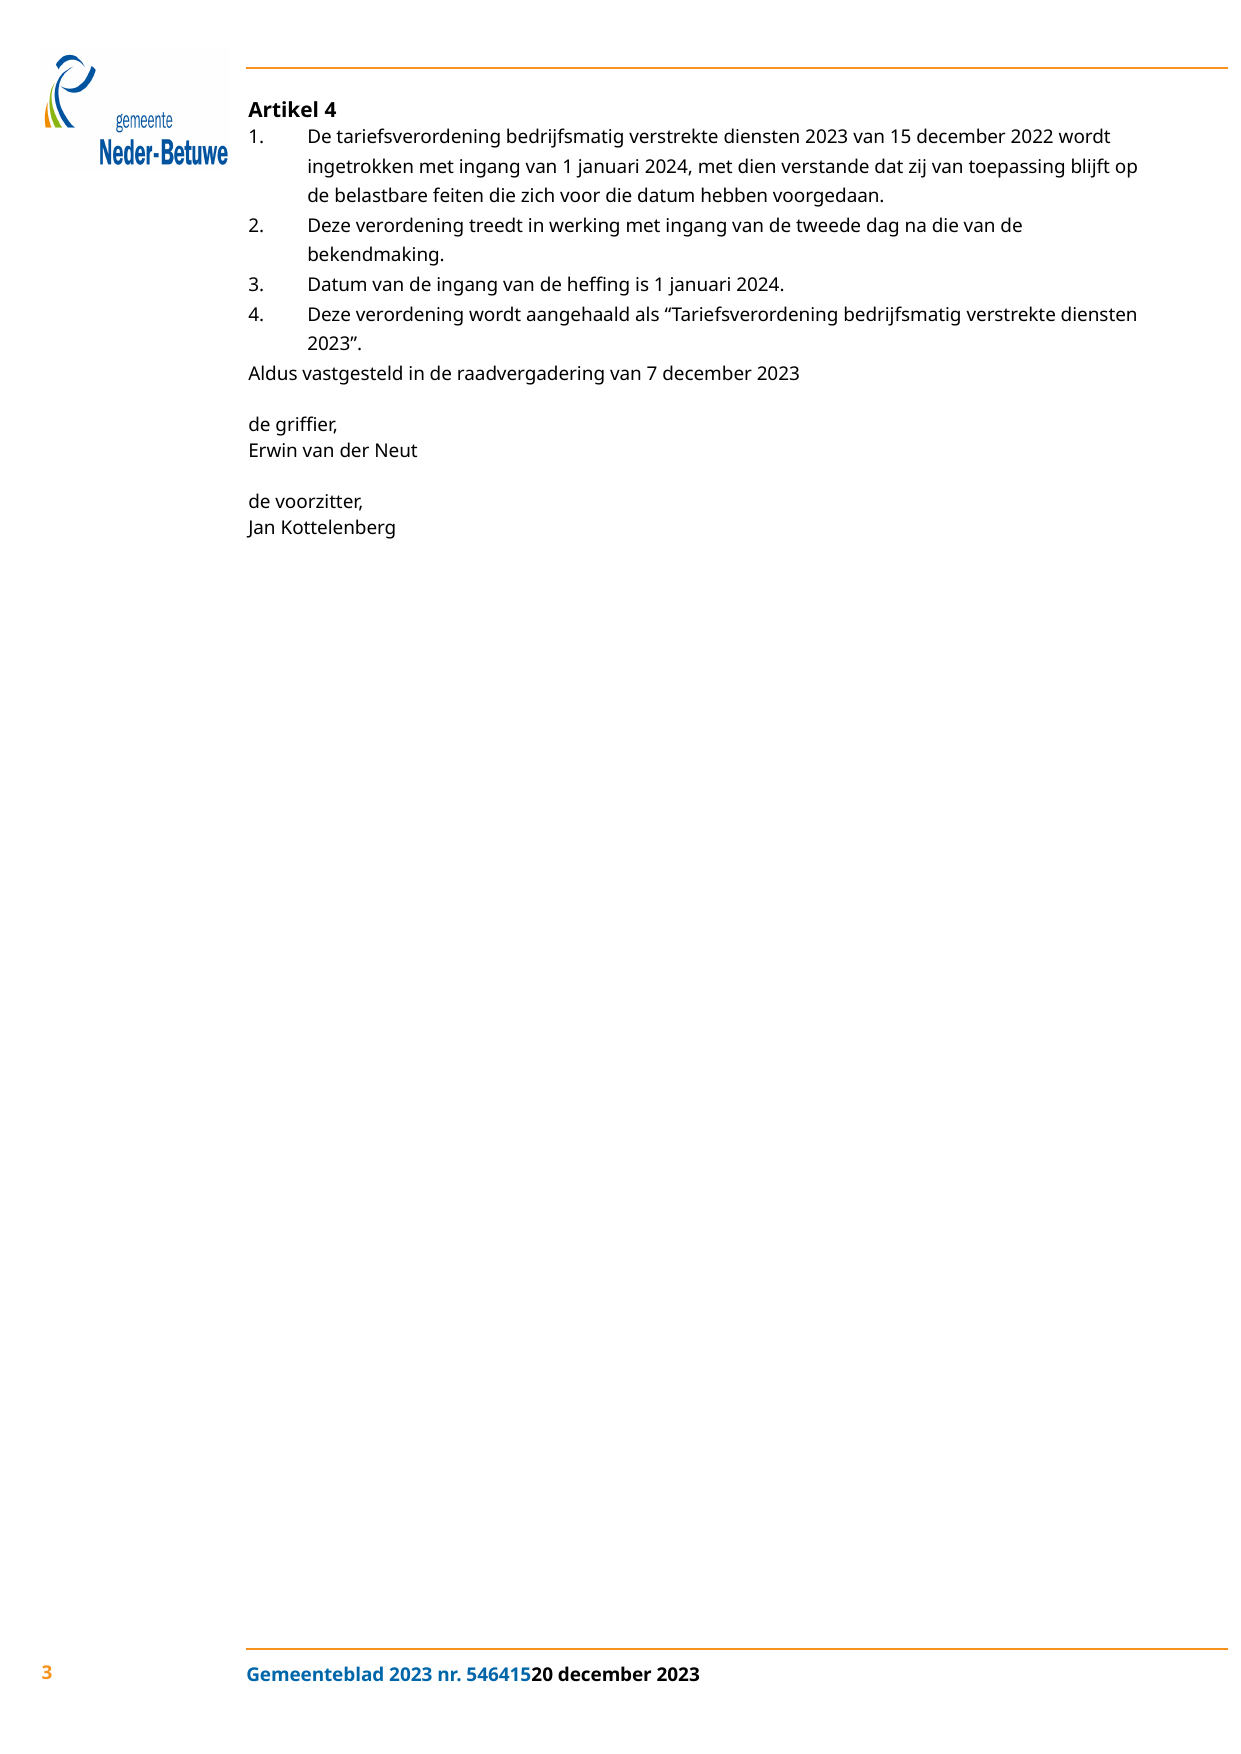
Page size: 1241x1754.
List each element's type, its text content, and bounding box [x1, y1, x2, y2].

text Jan Kottelenberg [248, 514, 1152, 540]
text Artikel 4 [248, 95, 1152, 123]
text Aldus vastgesteld in de raadvergadering van 7 december 2023 [248, 360, 1152, 386]
list De tariefsverordening bedrijfsmatig verstrekte diensten 2023 van 15 december 2022 wordt ingetrokken met ingang van 1 januari 2024, met dien verstande dat zij van toepassing blijft op de belastbare feiten die zich voor die datum hebben voorgedaan. [248, 123, 1152, 208]
list Deze verordening wordt aangehaald als “Tariefsverordening bedrijfsmatig verstrekte diensten 2023”. [248, 301, 1152, 356]
list Deze verordening treedt in werking met ingang van de tweede dag na die van de bekendmaking. [248, 212, 1152, 267]
picture [41, 47, 231, 172]
text de voorzitter, [248, 488, 1152, 514]
text de griffier, [248, 411, 1152, 437]
list Datum van de ingang van de heffing is 1 januari 2024. [248, 271, 1152, 297]
text Erwin van der Neut [248, 437, 1152, 463]
